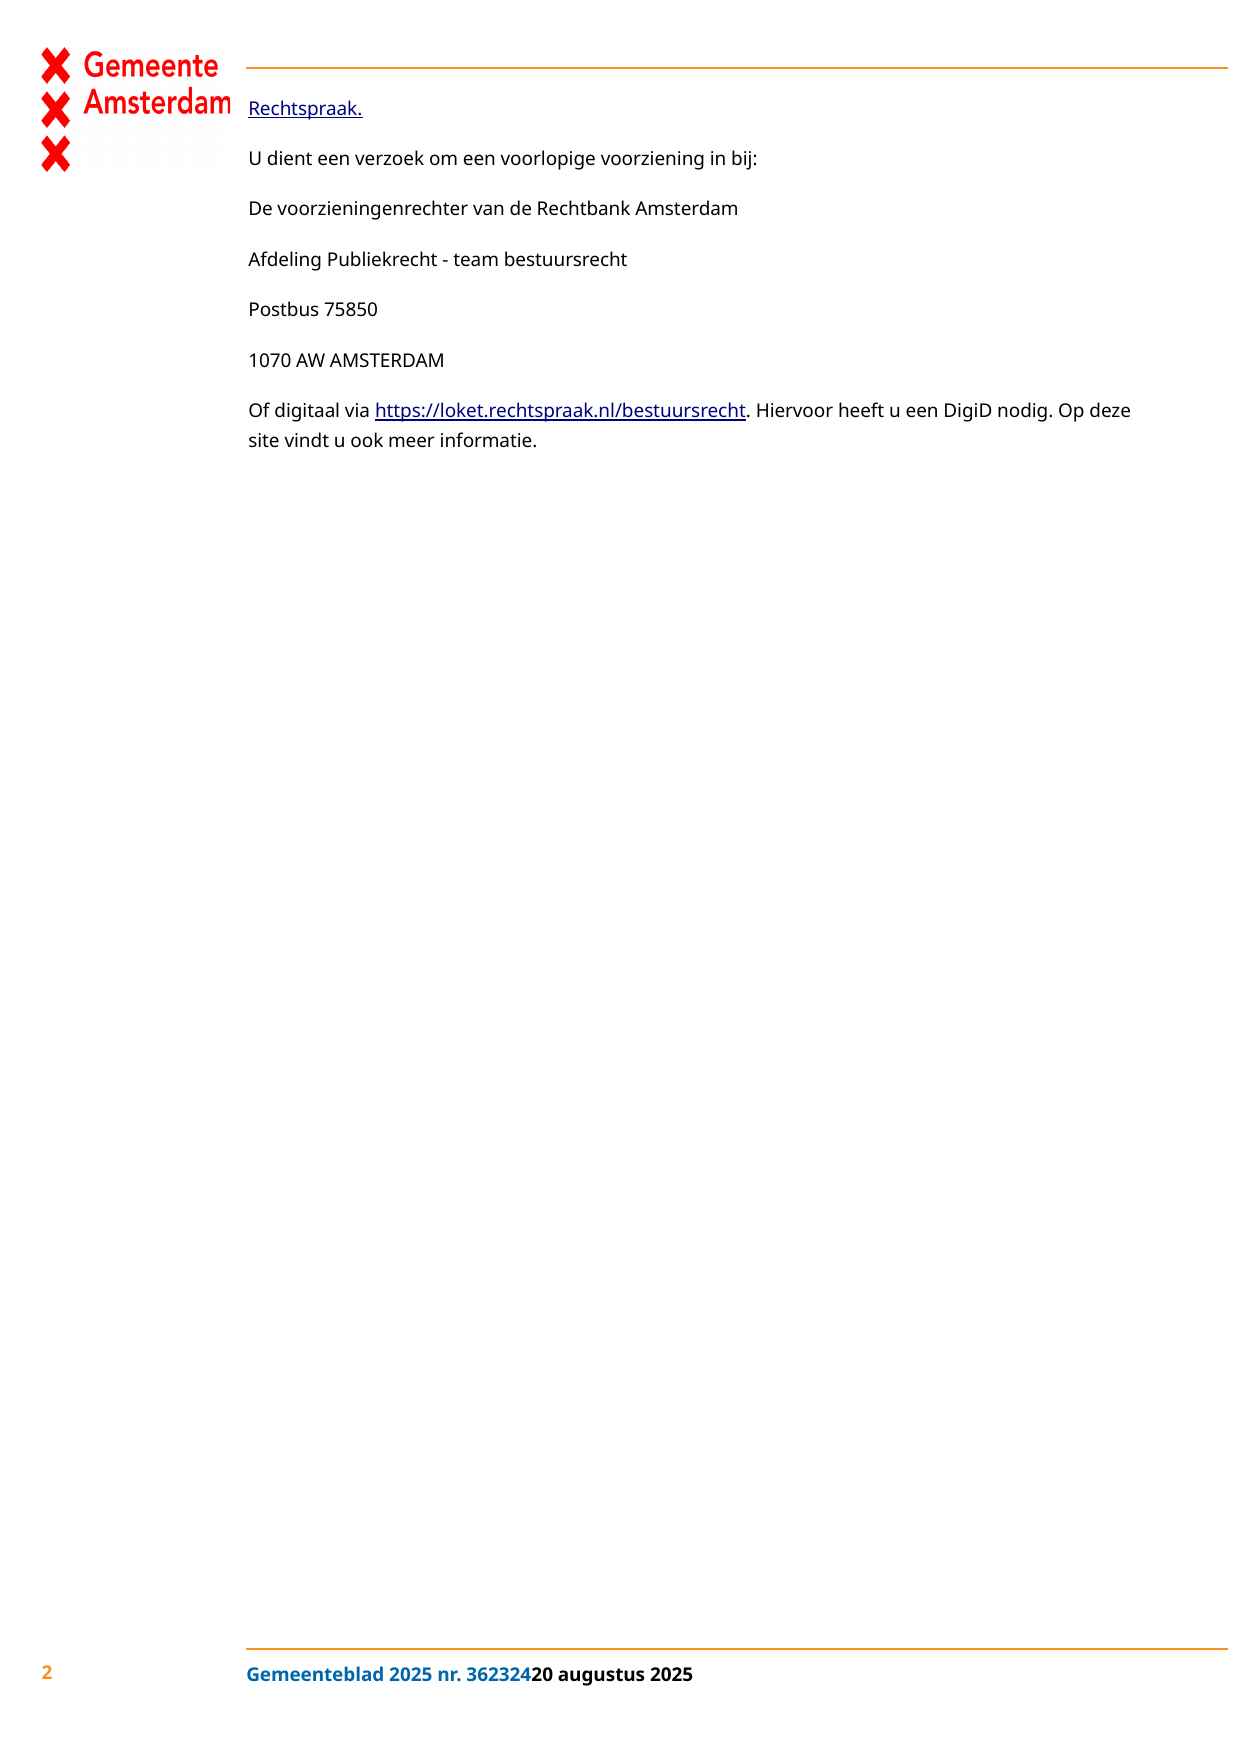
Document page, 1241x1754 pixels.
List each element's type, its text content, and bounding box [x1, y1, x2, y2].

text Of digitaal via https://loket.rechtspraak.nl/bestuursrecht. Hiervoor heeft u een DigiD nodig. Op deze site vindt u ook meer informatie. [248, 397, 1152, 453]
text Afdeling Publiekrecht - team bestuursrecht [248, 246, 1152, 272]
text Postbus 75850 [248, 296, 1152, 322]
text Rechtspraak. [248, 95, 1152, 121]
picture [41, 47, 231, 172]
text 1070 AW AMSTERDAM [248, 347, 1152, 373]
text De voorzieningenrechter van de Rechtbank Amsterdam [248, 196, 1152, 221]
text U dient een verzoek om een voorlopige voorziening in bij: [248, 145, 1152, 171]
